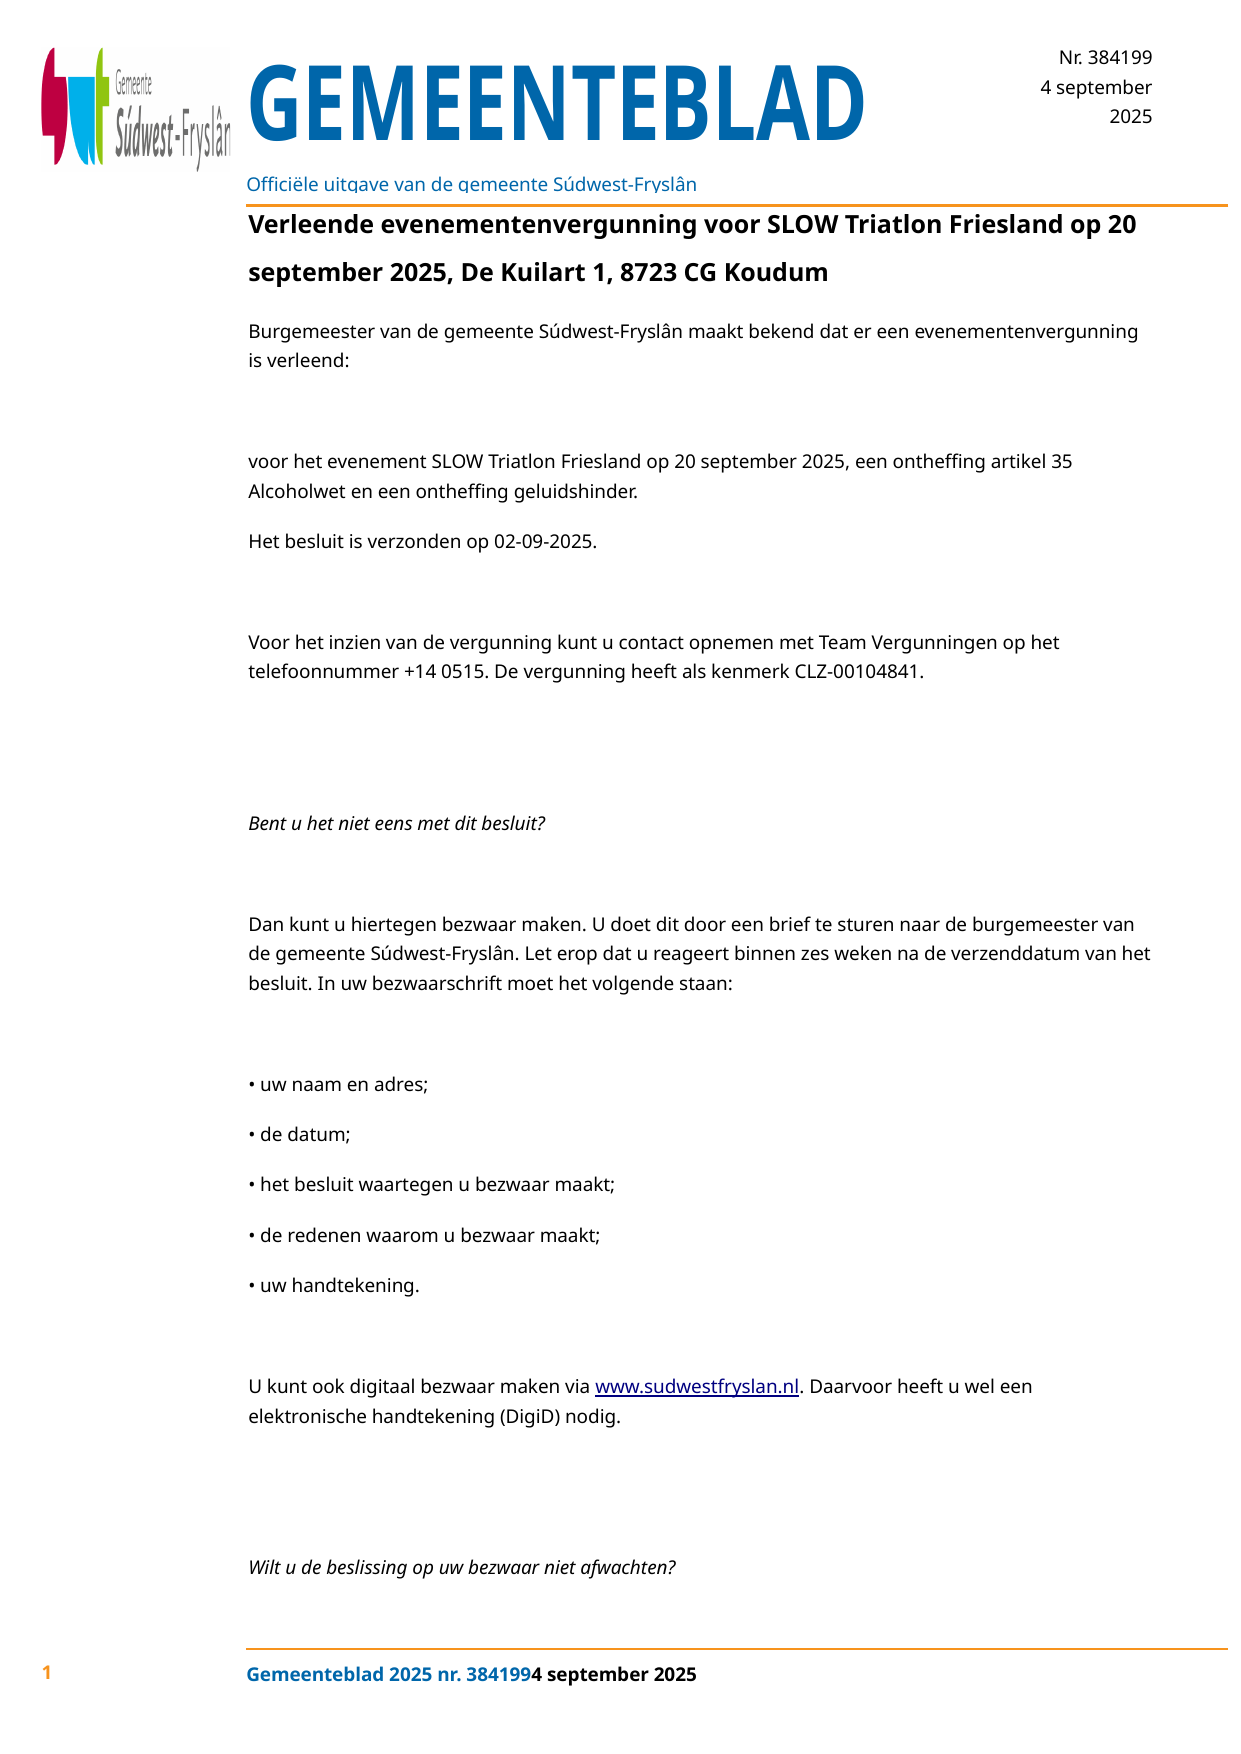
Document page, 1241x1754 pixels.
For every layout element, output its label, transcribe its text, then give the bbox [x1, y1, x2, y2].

text Verleende evenementenvergunning voor SLOW Triatlon Friesland op 20 september 2025, De Kuilart 1, 8723 CG Koudum [248, 207, 1152, 288]
text Burgemeester van de gemeente Súdwest-Fryslân maakt bekend dat er een evenementenvergunning is verleend: [248, 318, 1152, 373]
text • het besluit waartegen u bezwaar maakt; [248, 1172, 1152, 1197]
text • uw handtekening. [248, 1272, 1152, 1298]
text Wilt u de beslissing op uw bezwaar niet afwachten? [248, 1554, 1152, 1580]
text • uw naam en adres; [248, 1071, 1152, 1097]
text Dan kunt u hiertegen bezwaar maken. U doet dit door een brief te sturen naar de burgemeester van de gemeente Súdwest-Fryslân. Let erop dat u reageert binnen zes weken na de verzenddatum van het besluit. In uw bezwaarschrift moet het volgende staan: [248, 911, 1152, 996]
picture [41, 47, 231, 172]
text • de redenen waarom u bezwaar maakt; [248, 1222, 1152, 1248]
text • de datum; [248, 1121, 1152, 1147]
text Voor het inzien van de vergunning kunt u contact opnemen met Team Vergunningen op het telefoonnummer +14 0515. De vergunning heeft als kenmerk CLZ-00104841. [248, 629, 1152, 684]
text voor het evenement SLOW Triatlon Friesland op 20 september 2025, een ontheffing artikel 35 Alcoholwet en een ontheffing geluidshinder. [248, 448, 1152, 504]
text U kunt ook digitaal bezwaar maken via www.sudwestfryslan.nl. Daarvoor heeft u wel een elektronische handtekening (DigiD) nodig. [248, 1373, 1152, 1429]
text Het besluit is verzonden op 02-09-2025. [248, 528, 1152, 554]
text Bent u het niet eens met dit besluit? [248, 810, 1152, 836]
